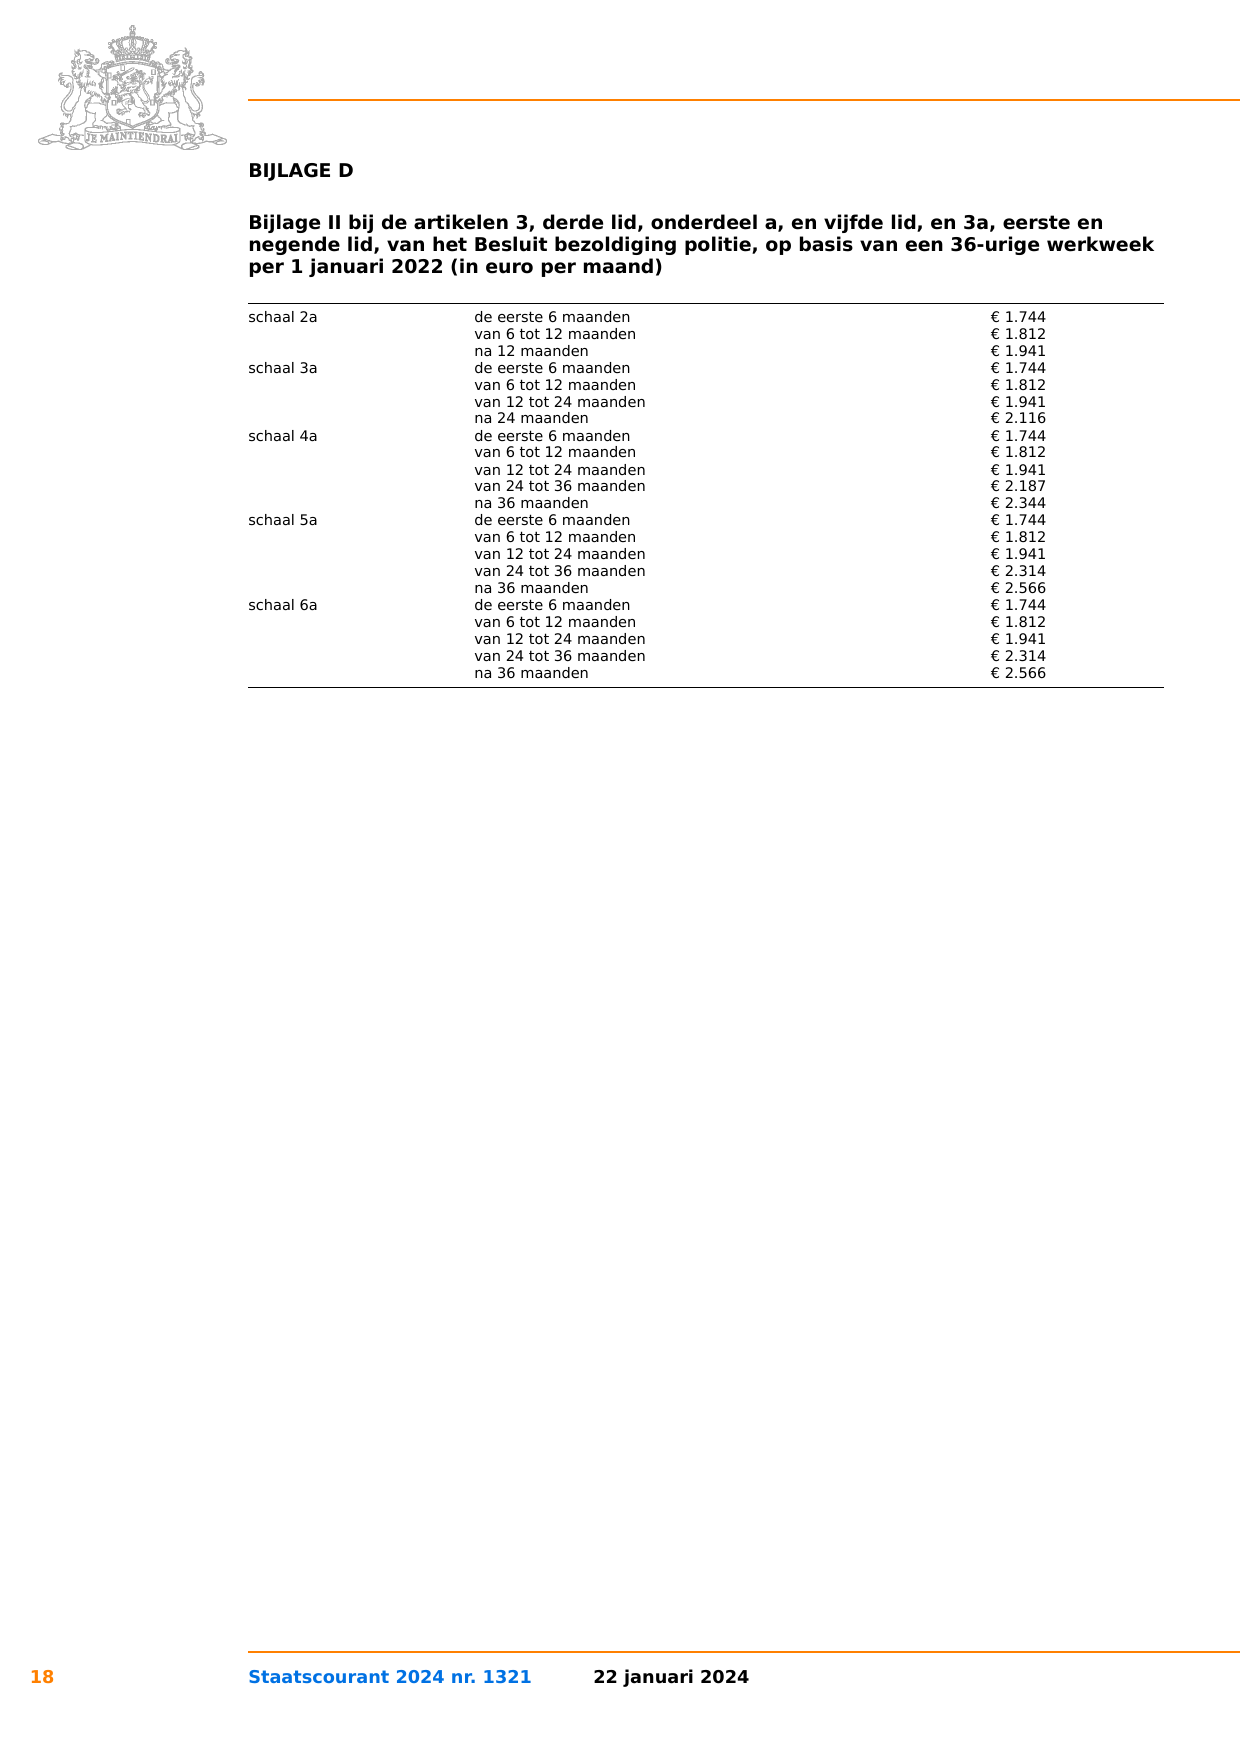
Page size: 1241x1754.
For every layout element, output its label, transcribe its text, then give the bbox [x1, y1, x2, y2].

subtitle Bijlage II bij de artikelen 3, derde lid, onderdeel a, en vijfde lid, en 3a, eerste en negende lid, van het Besluit bezoldiging politie, op basis van een 36-urige werkweek per 1 januari 2022 (in euro per maand) [248, 212, 1163, 278]
table_cell [248, 410, 468, 427]
table_cell € 2.566 [985, 580, 1163, 597]
table_cell [248, 343, 468, 359]
table_cell € 1.941 [985, 631, 1163, 648]
table_cell € 2.344 [985, 495, 1163, 512]
table_cell € 1.812 [985, 326, 1163, 342]
table_cell € 1.744 [985, 512, 1163, 529]
table_cell € 1.812 [985, 614, 1163, 631]
table_cell € 1.812 [985, 376, 1163, 393]
table_cell € 2.116 [985, 410, 1163, 427]
table_cell van 6 tot 12 maanden [468, 529, 985, 546]
table_cell [248, 478, 468, 495]
table_cell na 36 maanden [468, 665, 985, 687]
table_cell van 12 tot 24 maanden [468, 546, 985, 563]
table_cell de eerste 6 maanden [468, 360, 985, 376]
table_cell van 6 tot 12 maanden [468, 444, 985, 461]
table_cell na 36 maanden [468, 495, 985, 512]
table_cell € 2.187 [985, 478, 1163, 495]
table_cell na 24 maanden [468, 410, 985, 427]
table_cell € 1.812 [985, 444, 1163, 461]
table_cell na 36 maanden [468, 580, 985, 597]
table_cell [248, 376, 468, 393]
table_cell € 2.566 [985, 665, 1163, 687]
table_cell [248, 580, 468, 597]
table_cell € 1.941 [985, 546, 1163, 563]
table_header € 1.744 [985, 304, 1163, 326]
table_cell schaal 3a [248, 360, 468, 376]
table_cell € 1.941 [985, 394, 1163, 410]
table_cell € 1.812 [985, 529, 1163, 546]
table_cell € 2.314 [985, 648, 1163, 665]
table_cell van 24 tot 36 maanden [468, 478, 985, 495]
table_cell na 12 maanden [468, 343, 985, 359]
table_cell [248, 444, 468, 461]
table_cell de eerste 6 maanden [468, 512, 985, 529]
table_cell [248, 394, 468, 410]
table_cell € 1.744 [985, 360, 1163, 376]
table_header schaal 2a [248, 304, 468, 326]
table_cell schaal 6a [248, 597, 468, 614]
table_cell van 12 tot 24 maanden [468, 631, 985, 648]
table_cell [248, 665, 468, 687]
table_cell € 1.744 [985, 597, 1163, 614]
table_cell van 6 tot 12 maanden [468, 326, 985, 342]
table_cell schaal 5a [248, 512, 468, 529]
table_cell € 1.744 [985, 428, 1163, 444]
table_cell [248, 461, 468, 478]
table_cell € 1.941 [985, 461, 1163, 478]
picture [38, 25, 227, 150]
table_cell [248, 546, 468, 563]
table_cell de eerste 6 maanden [468, 428, 985, 444]
table_cell van 6 tot 12 maanden [468, 614, 985, 631]
table_header de eerste 6 maanden [468, 304, 985, 326]
table_cell van 12 tot 24 maanden [468, 394, 985, 410]
table_cell [248, 495, 468, 512]
table_cell [248, 563, 468, 580]
table_cell van 24 tot 36 maanden [468, 648, 985, 665]
table_cell van 12 tot 24 maanden [468, 461, 985, 478]
table_cell [248, 614, 468, 631]
table_cell [248, 631, 468, 648]
table_cell van 6 tot 12 maanden [468, 376, 985, 393]
table_cell van 24 tot 36 maanden [468, 563, 985, 580]
table_cell € 1.941 [985, 343, 1163, 359]
table_cell € 2.314 [985, 563, 1163, 580]
table_cell de eerste 6 maanden [468, 597, 985, 614]
table_cell schaal 4a [248, 428, 468, 444]
table_cell [248, 326, 468, 342]
subtitle BIJLAGE D [248, 160, 1163, 182]
table_cell [248, 529, 468, 546]
table_cell [248, 648, 468, 665]
